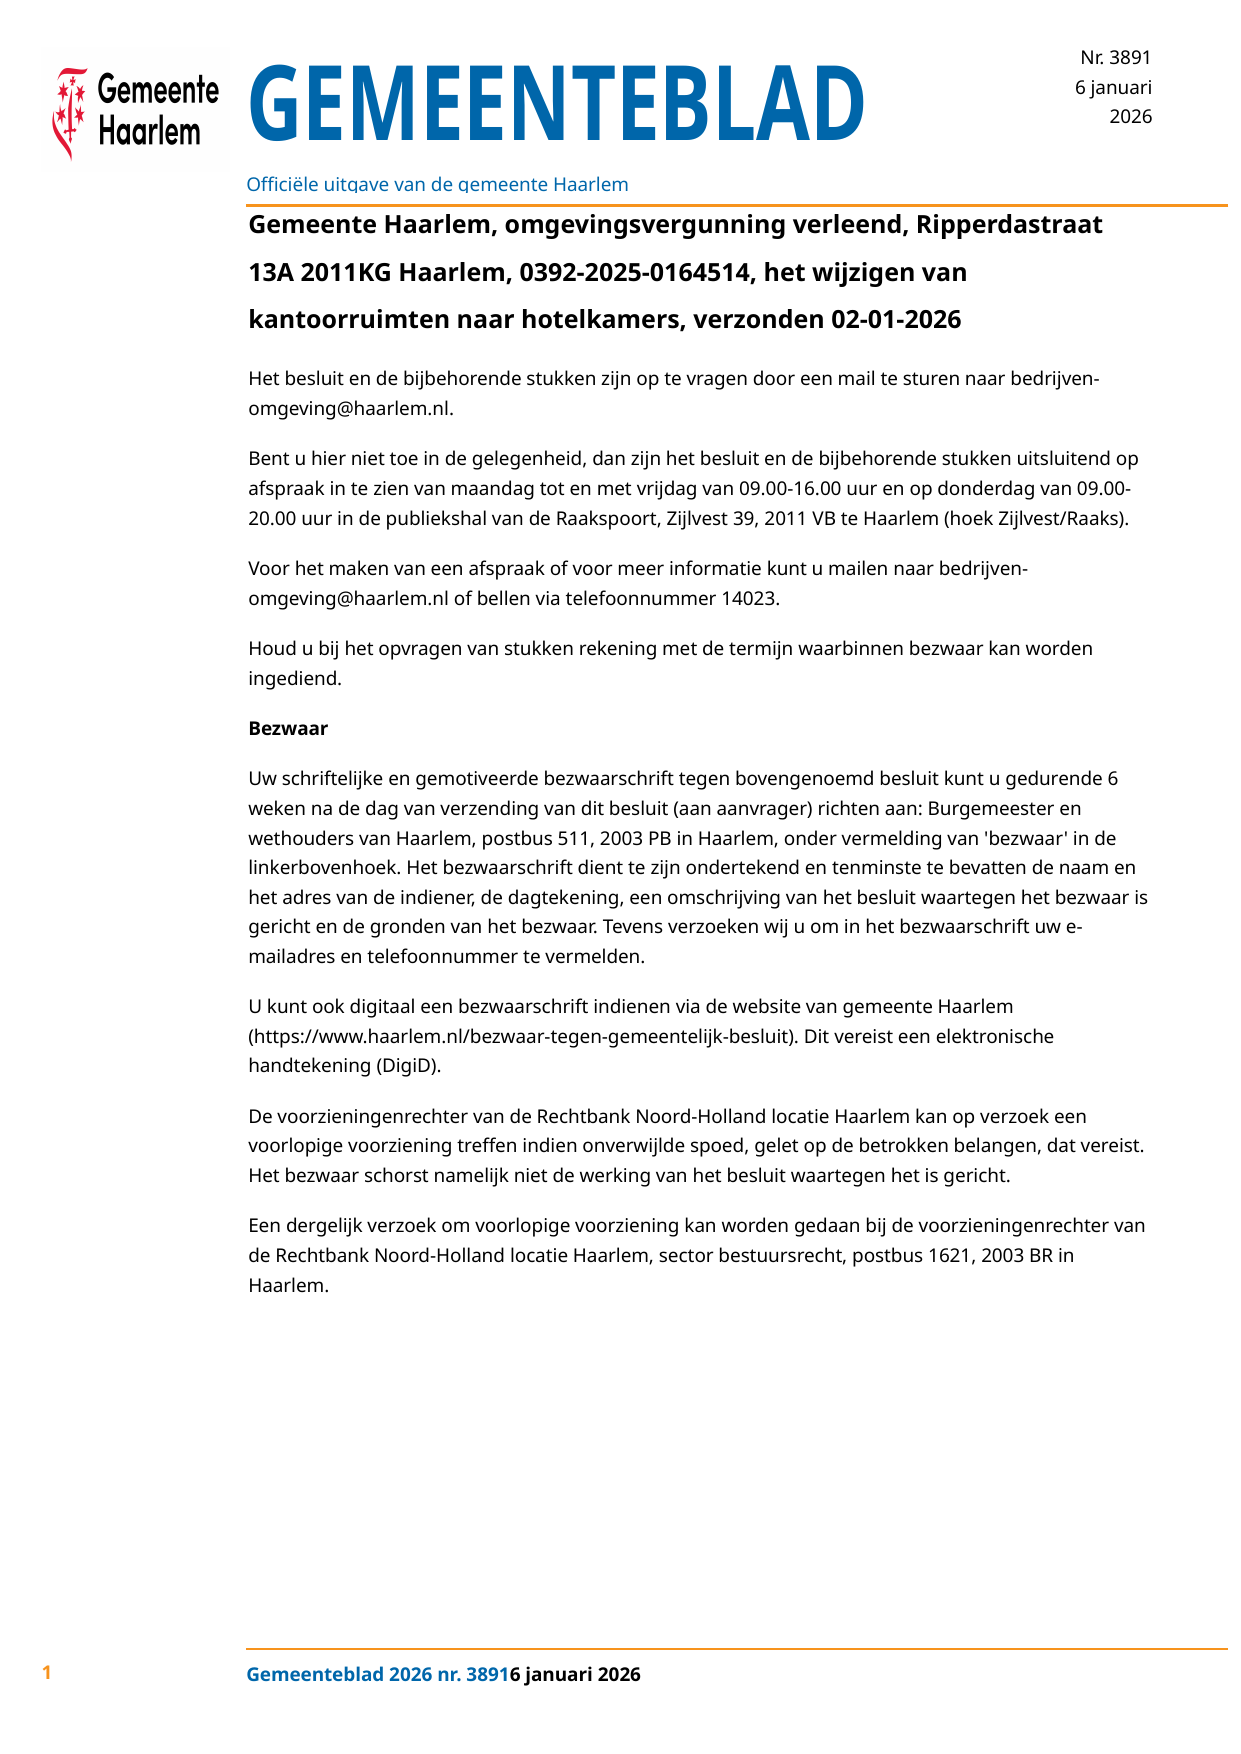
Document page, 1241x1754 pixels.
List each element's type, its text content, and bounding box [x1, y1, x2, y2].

text Houd u bij het opvragen van stukken rekening met de termijn waarbinnen bezwaar kan worden ingediend. [248, 635, 1152, 690]
text Gemeente Haarlem, omgevingsvergunning verleend, Ripperdastraat 13A 2011KG Haarlem, 0392-2025-0164514, het wijzigen van kantoorruimten naar hotelkamers, verzonden 02-01-2026 [248, 207, 1152, 336]
text Bent u hier niet toe in de gelegenheid, dan zijn het besluit en de bijbehorende stukken uitsluitend op afspraak in te zien van maandag tot en met vrijdag van 09.00-16.00 uur en op donderdag van 09.00-20.00 uur in de publiekshal van de Raakspoort, Zijlvest 39, 2011 VB te Haarlem (hoek Zijlvest/Raaks). [248, 446, 1152, 530]
text Uw schriftelijke en gemotiveerde bezwaarschrift tegen bovengenoemd besluit kunt u gedurende 6 weken na de dag van verzending van dit besluit (aan aanvrager) richten aan: Burgemeester en wethouders van Haarlem, postbus 511, 2003 PB in Haarlem, onder vermelding van 'bezwaar' in de linkerbovenhoek. Het bezwaarschrift dient te zijn ondertekend en tenminste te bevatten de naam en het adres van de indiener, de dagtekening, een omschrijving van het besluit waartegen het bezwaar is gericht en de gronden van het bezwaar. Tevens verzoeken wij u om in het bezwaarschrift uw e-mailadres en telefoonnummer te vermelden. [248, 766, 1152, 969]
text Een dergelijk verzoek om voorlopige voorziening kan worden gedaan bij de voorzieningenrechter van de Rechtbank Noord-Holland locatie Haarlem, sector bestuursrecht, postbus 1621, 2003 BR in Haarlem. [248, 1213, 1152, 1297]
text De voorzieningenrechter van de Rechtbank Noord-Holland locatie Haarlem kan op verzoek een voorlopige voorziening treffen indien onverwijlde spoed, gelet op de betrokken belangen, dat vereist. Het bezwaar schorst namelijk niet de werking van het besluit waartegen het is gericht. [248, 1103, 1152, 1188]
picture [41, 47, 231, 172]
text Voor het maken van een afspraak of voor meer informatie kunt u mailen naar bedrijven-omgeving@haarlem.nl of bellen via telefoonnummer 14023. [248, 555, 1152, 610]
text U kunt ook digitaal een bezwaarschrift indienen via de website van gemeente Haarlem (https://www.haarlem.nl/bezwaar-tegen-gemeentelijk-besluit). Dit vereist een elektronische handtekening (DigiD). [248, 993, 1152, 1078]
text Bezwaar [248, 715, 1152, 741]
text Het besluit en de bijbehorende stukken zijn op te vragen door een mail te sturen naar bedrijven-omgeving@haarlem.nl. [248, 366, 1152, 421]
